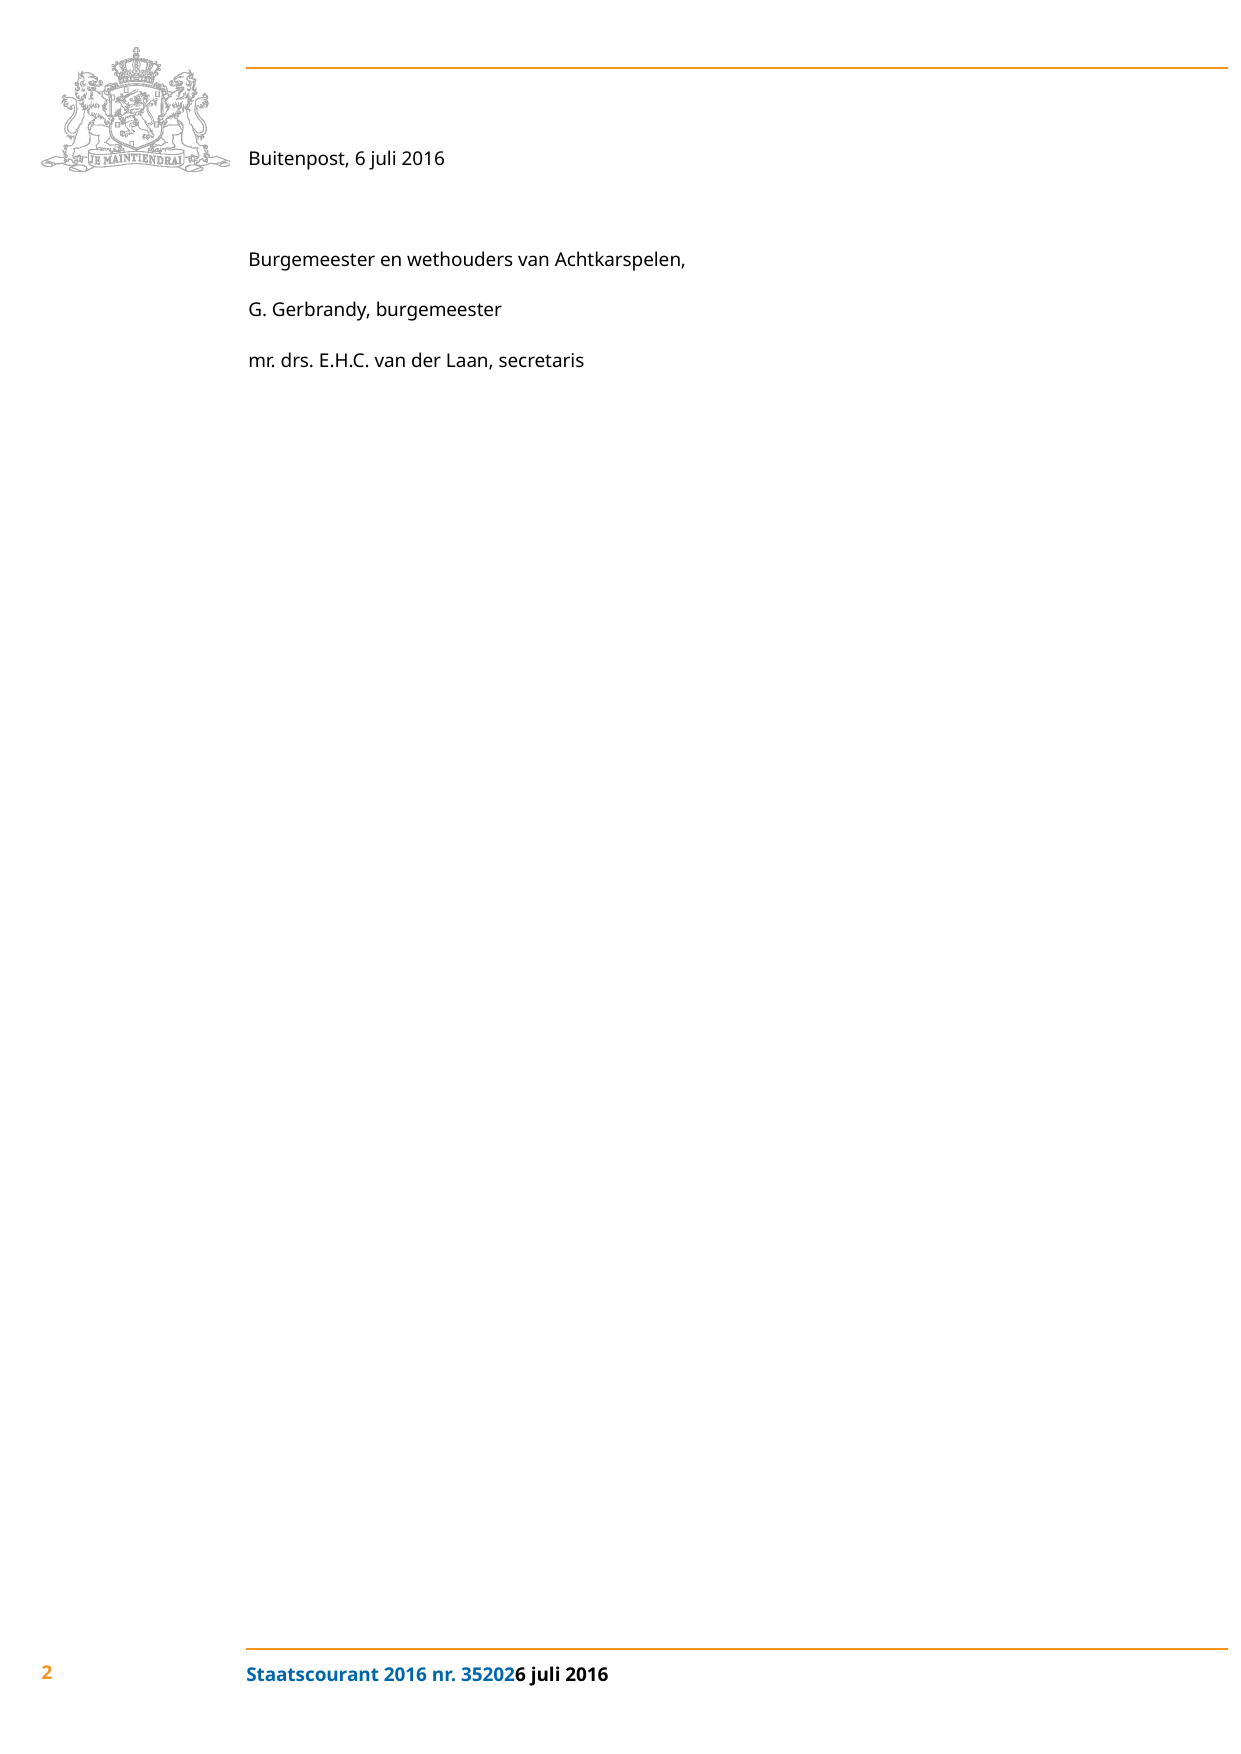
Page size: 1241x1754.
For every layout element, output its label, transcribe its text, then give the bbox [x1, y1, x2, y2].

picture [41, 47, 231, 172]
text mr. drs. E.H.C. van der Laan, secretaris [248, 347, 1152, 373]
text Burgemeester en wethouders van Achtkarspelen, [248, 246, 1152, 272]
text Buitenpost, 6 juli 2016 [248, 145, 1152, 171]
text G. Gerbrandy, burgemeester [248, 296, 1152, 322]
